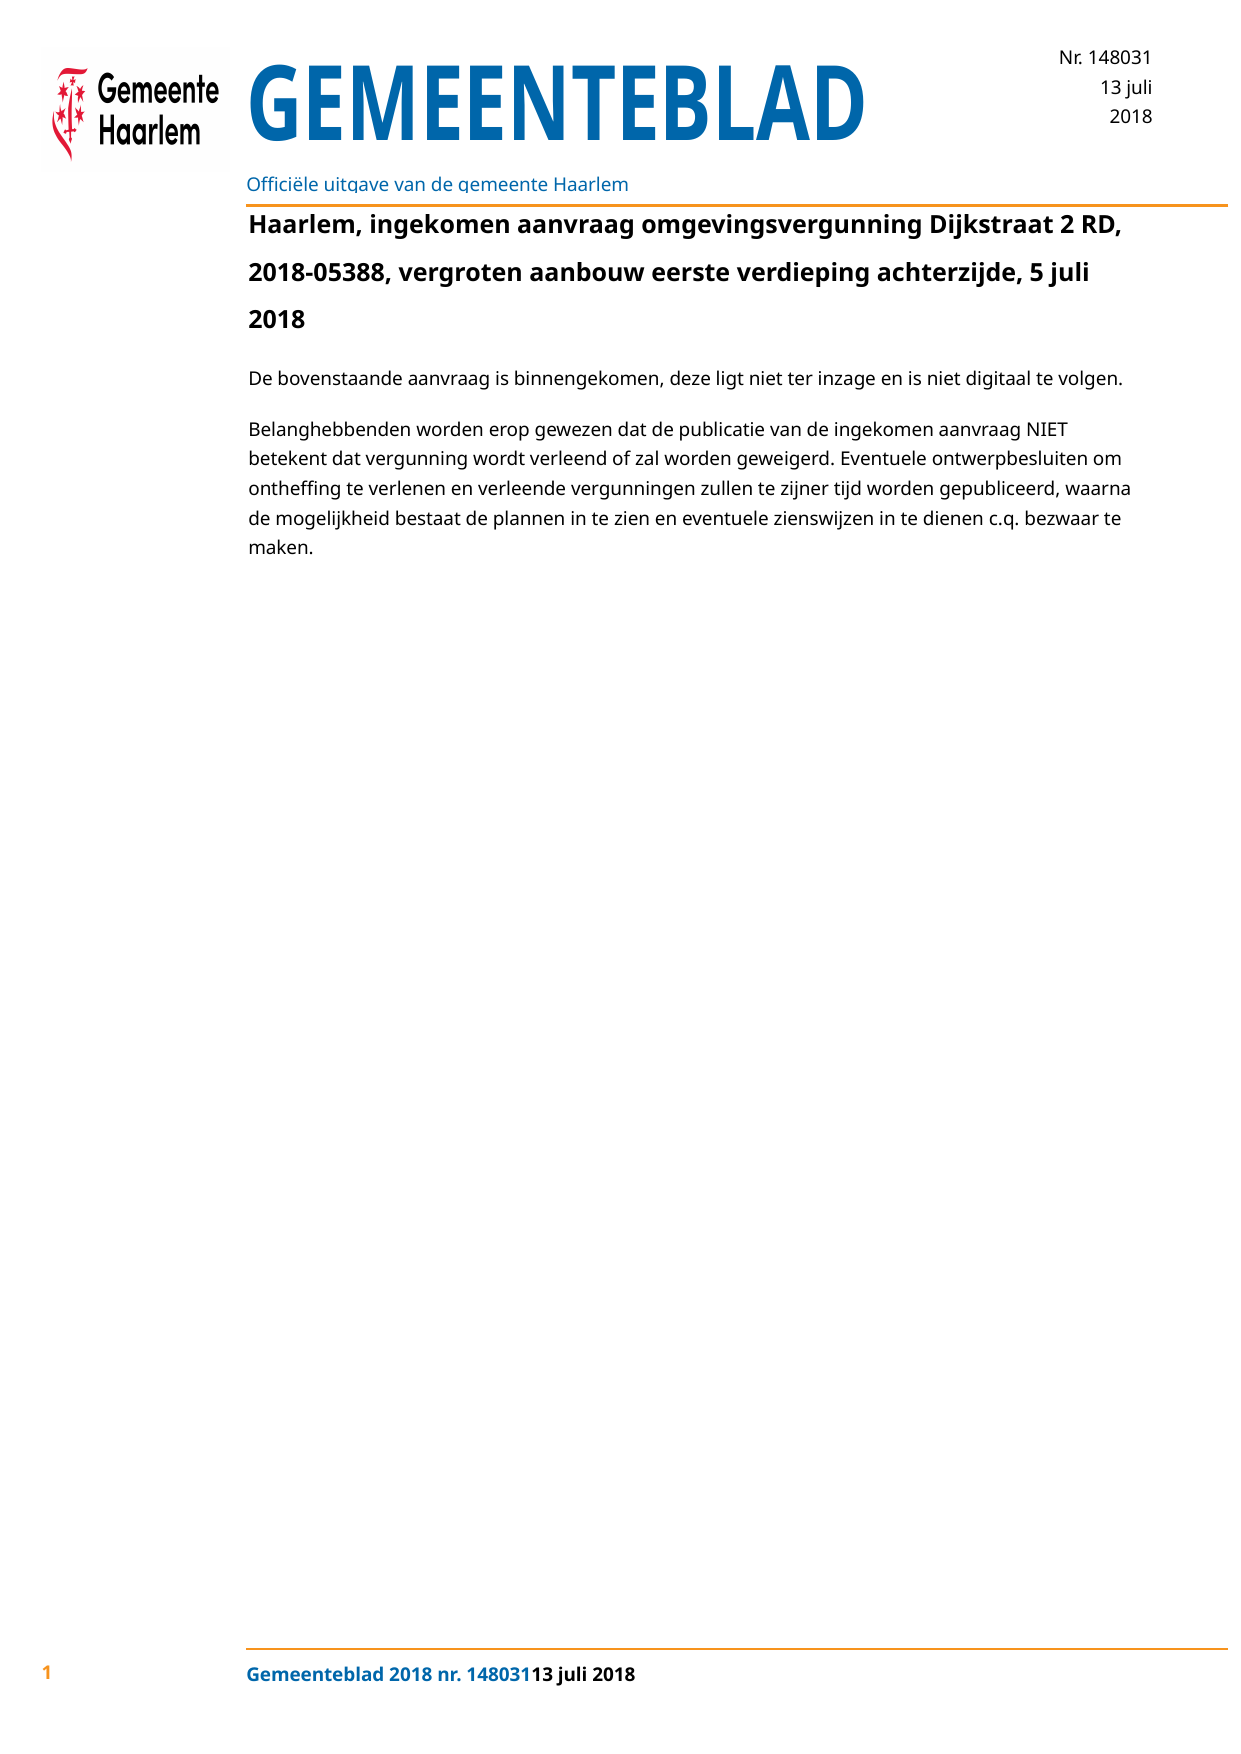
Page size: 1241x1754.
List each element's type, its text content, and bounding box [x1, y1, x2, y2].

picture [41, 47, 231, 172]
text Belanghebbenden worden erop gewezen dat de publicatie van de ingekomen aanvraag NIET betekent dat vergunning wordt verleend of zal worden geweigerd. Eventuele ontwerpbesluiten om ontheffing te verlenen en verleende vergunningen zullen te zijner tijd worden gepubliceerd, waarna de mogelijkheid bestaat de plannen in te zien en eventuele zienswijzen in te dienen c.q. bezwaar te maken. [248, 416, 1152, 560]
text De bovenstaande aanvraag is binnengekomen, deze ligt niet ter inzage en is niet digitaal te volgen. [248, 366, 1152, 391]
text Haarlem, ingekomen aanvraag omgevingsvergunning Dijkstraat 2 RD, 2018-05388, vergroten aanbouw eerste verdieping achterzijde, 5 juli 2018 [248, 207, 1152, 336]
